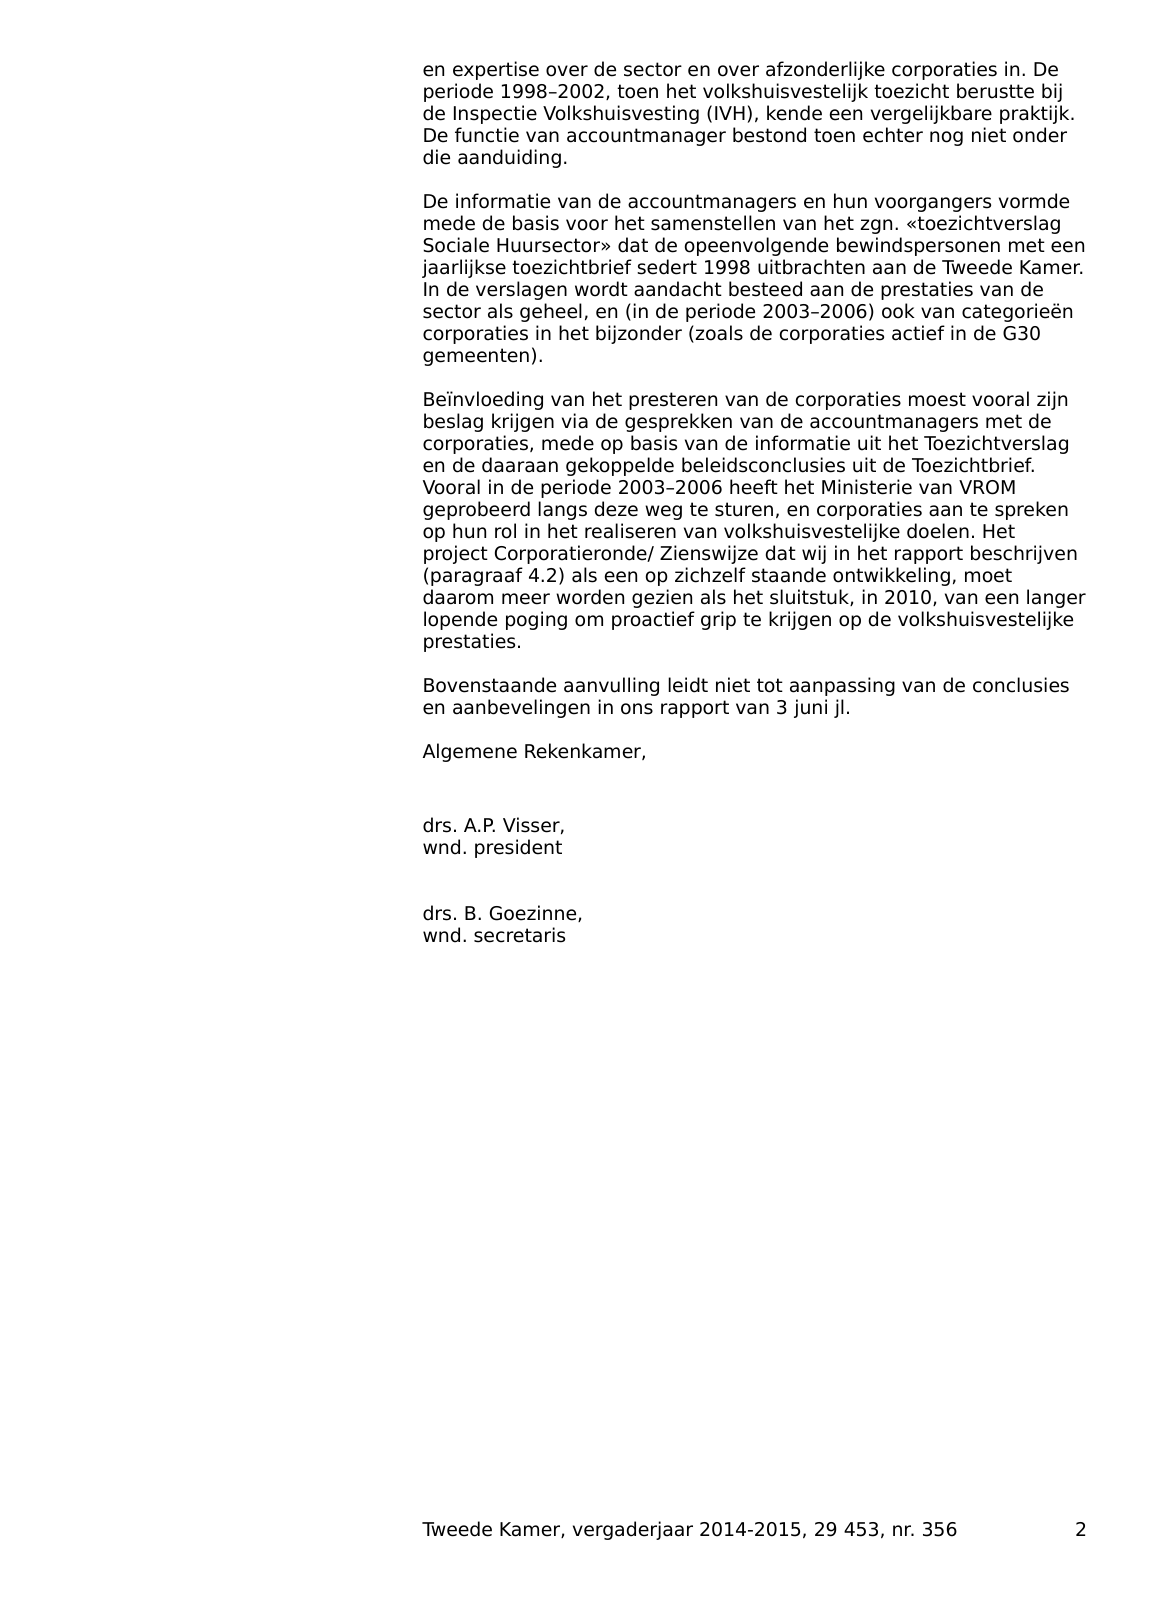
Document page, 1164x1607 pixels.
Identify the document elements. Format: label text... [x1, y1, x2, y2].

text drs. B. Goezinne, wnd. secretaris [422, 881, 1087, 947]
text Algemene Rekenkamer, [422, 741, 1087, 763]
text Beïnvloeding van het presteren van de corporaties moest vooral zijn beslag krijgen via de gesprekken van de accountmanagers met de corporaties, mede op basis van de informatie uit het Toezichtverslag en de daaraan gekoppelde beleidsconclusies uit de Toezichtbrief. Vooral in de periode 2003–2006 heeft het Ministerie van VROM geprobeerd langs deze weg te sturen, en corporaties aan te spreken op hun rol in het realiseren van volkshuisvestelijke doelen. Het project Corporatieronde/ Zienswijze dat wij in het rapport beschrijven (paragraaf 4.2) als een op zichzelf staande ontwikkeling, moet daarom meer worden gezien als het sluitstuk, in 2010, van een langer lopende poging om proactief grip te krijgen op de volkshuisvestelijke prestaties. [422, 389, 1087, 653]
text drs. A.P. Visser, wnd. president [422, 793, 1087, 859]
text en expertise over de sector en over afzonderlijke corporaties in. De periode 1998–2002, toen het volkshuisvestelijk toezicht berustte bij de Inspectie Volkshuisvesting (IVH), kende een vergelijkbare praktijk. De functie van accountmanager bestond toen echter nog niet onder die aanduiding. [422, 59, 1087, 169]
text Bovenstaande aanvulling leidt niet tot aanpassing van de conclusies en aanbevelingen in ons rapport van 3 juni jl. [422, 675, 1087, 719]
text De informatie van de accountmanagers en hun voorgangers vormde mede de basis voor het samenstellen van het zgn. «toezichtverslag Sociale Huursector» dat de opeenvolgende bewindspersonen met een jaarlijkse toezichtbrief sedert 1998 uitbrachten aan de Tweede Kamer. In de verslagen wordt aandacht besteed aan de prestaties van de sector als geheel, en (in de periode 2003–2006) ook van categorieën corporaties in het bijzonder (zoals de corporaties actief in de G30 gemeenten). [422, 191, 1087, 367]
